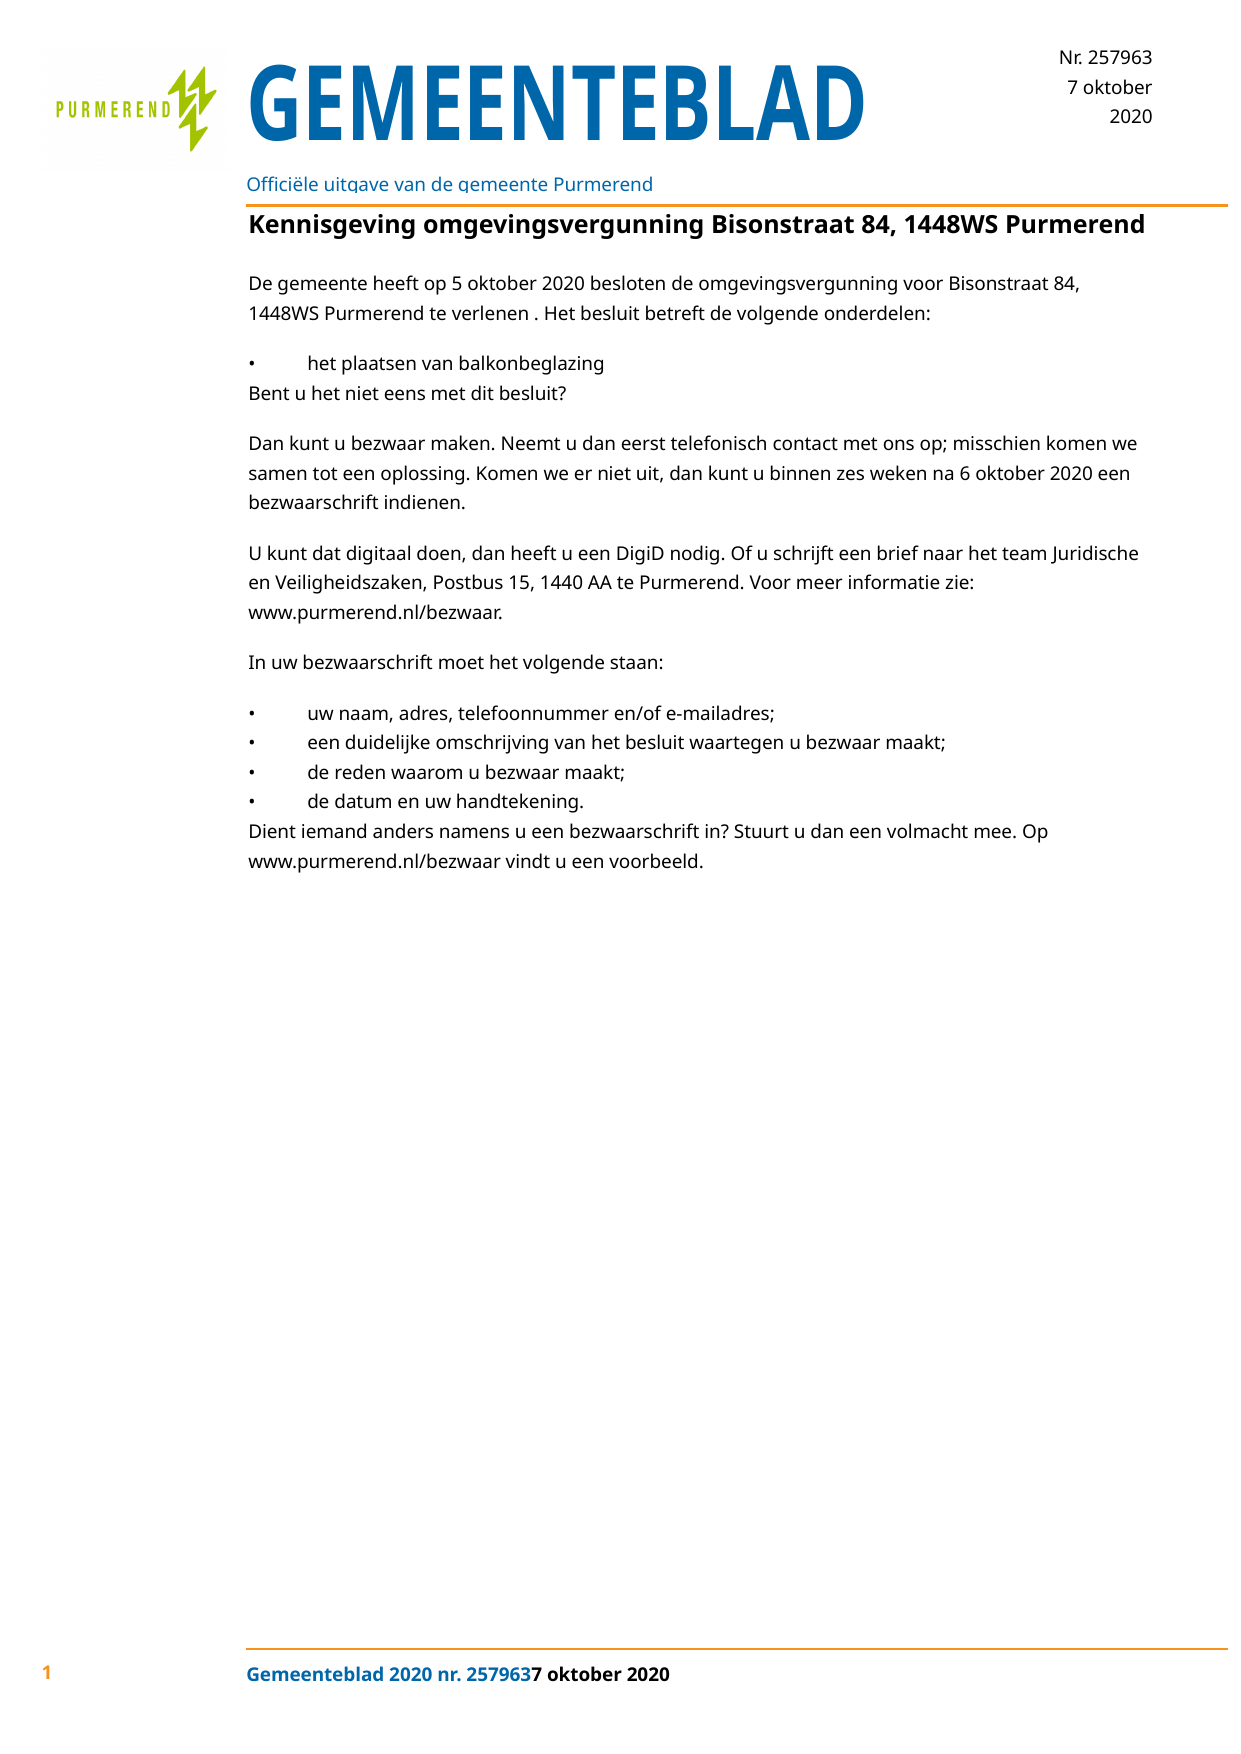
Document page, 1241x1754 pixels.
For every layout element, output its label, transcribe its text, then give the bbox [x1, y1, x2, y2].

picture [41, 47, 231, 172]
text In uw bezwaarschrift moet het volgende staan: [248, 649, 1152, 675]
text U kunt dat digitaal doen, dan heeft u een DigiD nodig. Of u schrijft een brief naar het team Juridische en Veiligheidszaken, Postbus 15, 1440 AA te Purmerend. Voor meer informatie zie: www.purmerend.nl/bezwaar. [248, 540, 1152, 625]
list de datum en uw handtekening. [248, 789, 1152, 814]
list een duidelijke omschrijving van het besluit waartegen u bezwaar maakt; [248, 729, 1152, 755]
text Dient iemand anders namens u een bezwaarschrift in? Stuurt u dan een volmacht mee. Op www.purmerend.nl/bezwaar vindt u een voorbeeld. [248, 818, 1152, 873]
list uw naam, adres, telefoonnummer en/of e-mailadres; [248, 700, 1152, 726]
text De gemeente heeft op 5 oktober 2020 besloten de omgevingsvergunning voor Bisonstraat 84, 1448WS Purmerend te verlenen . Het besluit betreft de volgende onderdelen: [248, 270, 1152, 326]
text Dan kunt u bezwaar maken. Neemt u dan eerst telefonisch contact met ons op; misschien komen we samen tot een oplossing. Komen we er niet uit, dan kunt u binnen zes weken na 6 oktober 2020 een bezwaarschrift indienen. [248, 430, 1152, 515]
list de reden waarom u bezwaar maakt; [248, 759, 1152, 785]
text Kennisgeving omgevingsvergunning Bisonstraat 84, 1448WS Purmerend [248, 207, 1152, 241]
list het plaatsen van balkonbeglazing [248, 350, 1152, 376]
text Bent u het niet eens met dit besluit? [248, 380, 1152, 406]
